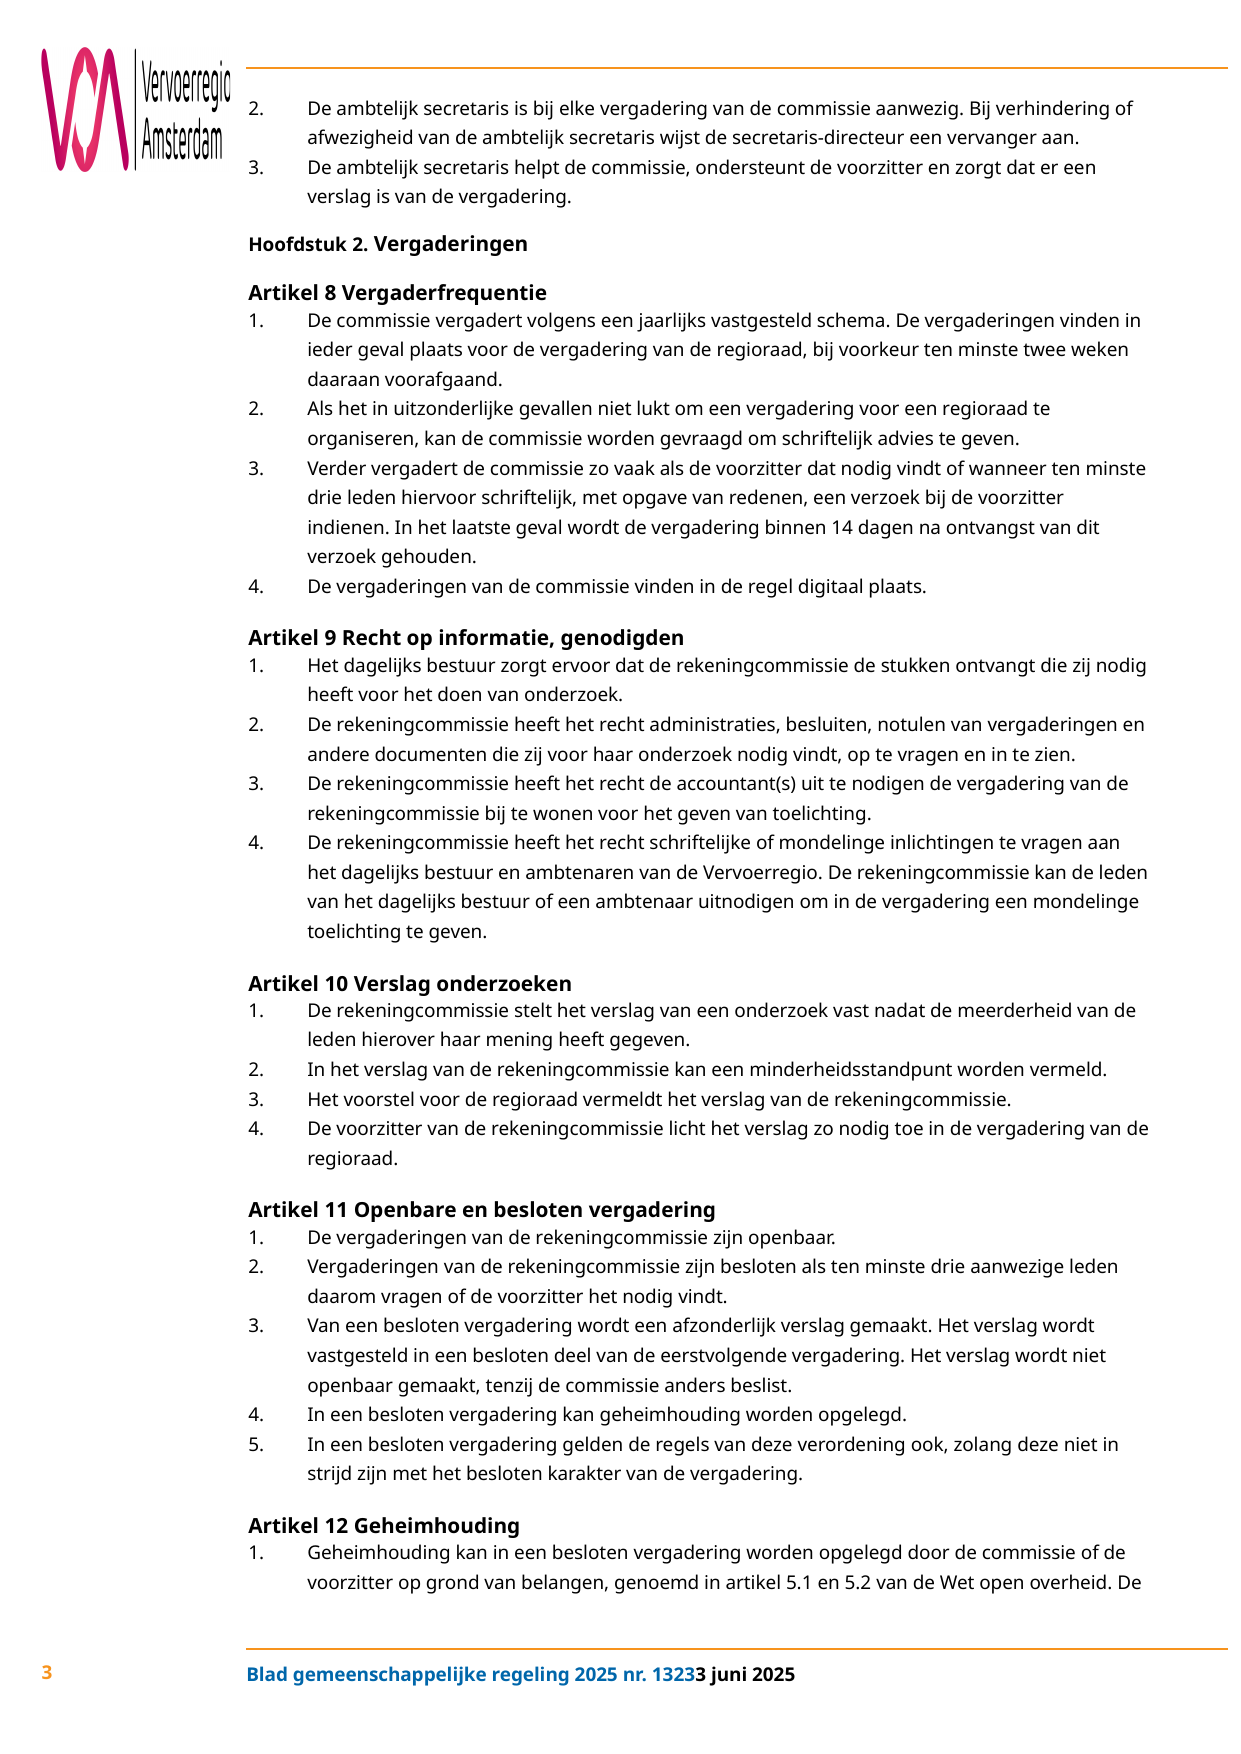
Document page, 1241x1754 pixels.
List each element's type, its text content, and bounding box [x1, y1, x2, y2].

list In een besloten vergadering gelden de regels van deze verordening ook, zolang deze niet in strijd zijn met het besloten karakter van de vergadering. [248, 1431, 1152, 1486]
list Geheimhouding kan in een besloten vergadering worden opgelegd door de commissie of de voorzitter op grond van belangen, genoemd in artikel 5.1 en 5.2 van de Wet open overheid. De [248, 1539, 1152, 1595]
list De rekeningcommissie heeft het recht schriftelijke of mondelinge inlichtingen te vragen aan het dagelijks bestuur en ambtenaren van de Vervoerregio. De rekeningcommissie kan de leden van het dagelijks bestuur of een ambtenaar uitnodigen om in de vergadering een mondelinge toelichting te geven. [248, 829, 1152, 944]
text Artikel 11 Openbare en besloten vergadering [248, 1195, 1152, 1224]
list De ambtelijk secretaris is bij elke vergadering van de commissie aanwezig. Bij verhindering of afwezigheid van de ambtelijk secretaris wijst de secretaris-directeur een vervanger aan. [248, 95, 1152, 150]
text Artikel 8 Vergaderfrequentie [248, 278, 1152, 307]
list De rekeningcommissie heeft het recht de accountant(s) uit te nodigen de vergadering van de rekeningcommissie bij te wonen voor het geven van toelichting. [248, 770, 1152, 826]
picture [41, 47, 231, 172]
list Van een besloten vergadering wordt een afzonderlijk verslag gemaakt. Het verslag wordt vastgesteld in een besloten deel van de eerstvolgende vergadering. Het verslag wordt niet openbaar gemaakt, tenzij de commissie anders beslist. [248, 1313, 1152, 1397]
text Artikel 12 Geheimhouding [248, 1511, 1152, 1539]
list De rekeningcommissie stelt het verslag van een onderzoek vast nadat de meerderheid van de leden hierover haar mening heeft gegeven. [248, 997, 1152, 1052]
list De vergaderingen van de commissie vinden in de regel digitaal plaats. [248, 573, 1152, 599]
list Vergaderingen van de rekeningcommissie zijn besloten als ten minste drie aanwezige leden daarom vragen of de voorzitter het nodig vindt. [248, 1253, 1152, 1309]
list De rekeningcommissie heeft het recht administraties, besluiten, notulen van vergaderingen en andere documenten die zij voor haar onderzoek nodig vindt, op te vragen en in te zien. [248, 711, 1152, 766]
list De commissie vergadert volgens een jaarlijks vastgesteld schema. De vergaderingen vinden in ieder geval plaats voor de vergadering van de regioraad, bij voorkeur ten minste twee weken daaraan voorafgaand. [248, 307, 1152, 392]
text Artikel 9 Recht op informatie, genodigden [248, 623, 1152, 652]
list De ambtelijk secretaris helpt de commissie, ondersteunt de voorzitter en zorgt dat er een verslag is van de vergadering. [248, 154, 1152, 209]
list De vergaderingen van de rekeningcommissie zijn openbaar. [248, 1224, 1152, 1249]
list Verder vergadert de commissie zo vaak als de voorzitter dat nodig vindt of wanneer ten minste drie leden hiervoor schriftelijk, met opgave van redenen, een verzoek bij de voorzitter indienen. In het laatste geval wordt de vergadering binnen 14 dagen na ontvangst van dit verzoek gehouden. [248, 455, 1152, 569]
list Het dagelijks bestuur zorgt ervoor dat de rekeningcommissie de stukken ontvangt die zij nodig heeft voor het doen van onderzoek. [248, 652, 1152, 707]
list In het verslag van de rekeningcommissie kan een minderheidsstandpunt worden vermeld. [248, 1056, 1152, 1082]
text Hoofdstuk 2. Vergaderingen [248, 229, 1152, 258]
list In een besloten vergadering kan geheimhouding worden opgelegd. [248, 1401, 1152, 1427]
list De voorzitter van de rekeningcommissie licht het verslag zo nodig toe in de vergadering van de regioraad. [248, 1115, 1152, 1171]
list Het voorstel voor de regioraad vermeldt het verslag van de rekeningcommissie. [248, 1086, 1152, 1112]
list Als het in uitzonderlijke gevallen niet lukt om een vergadering voor een regioraad te organiseren, kan de commissie worden gevraagd om schriftelijk advies te geven. [248, 396, 1152, 451]
text Artikel 10 Verslag onderzoeken [248, 969, 1152, 997]
